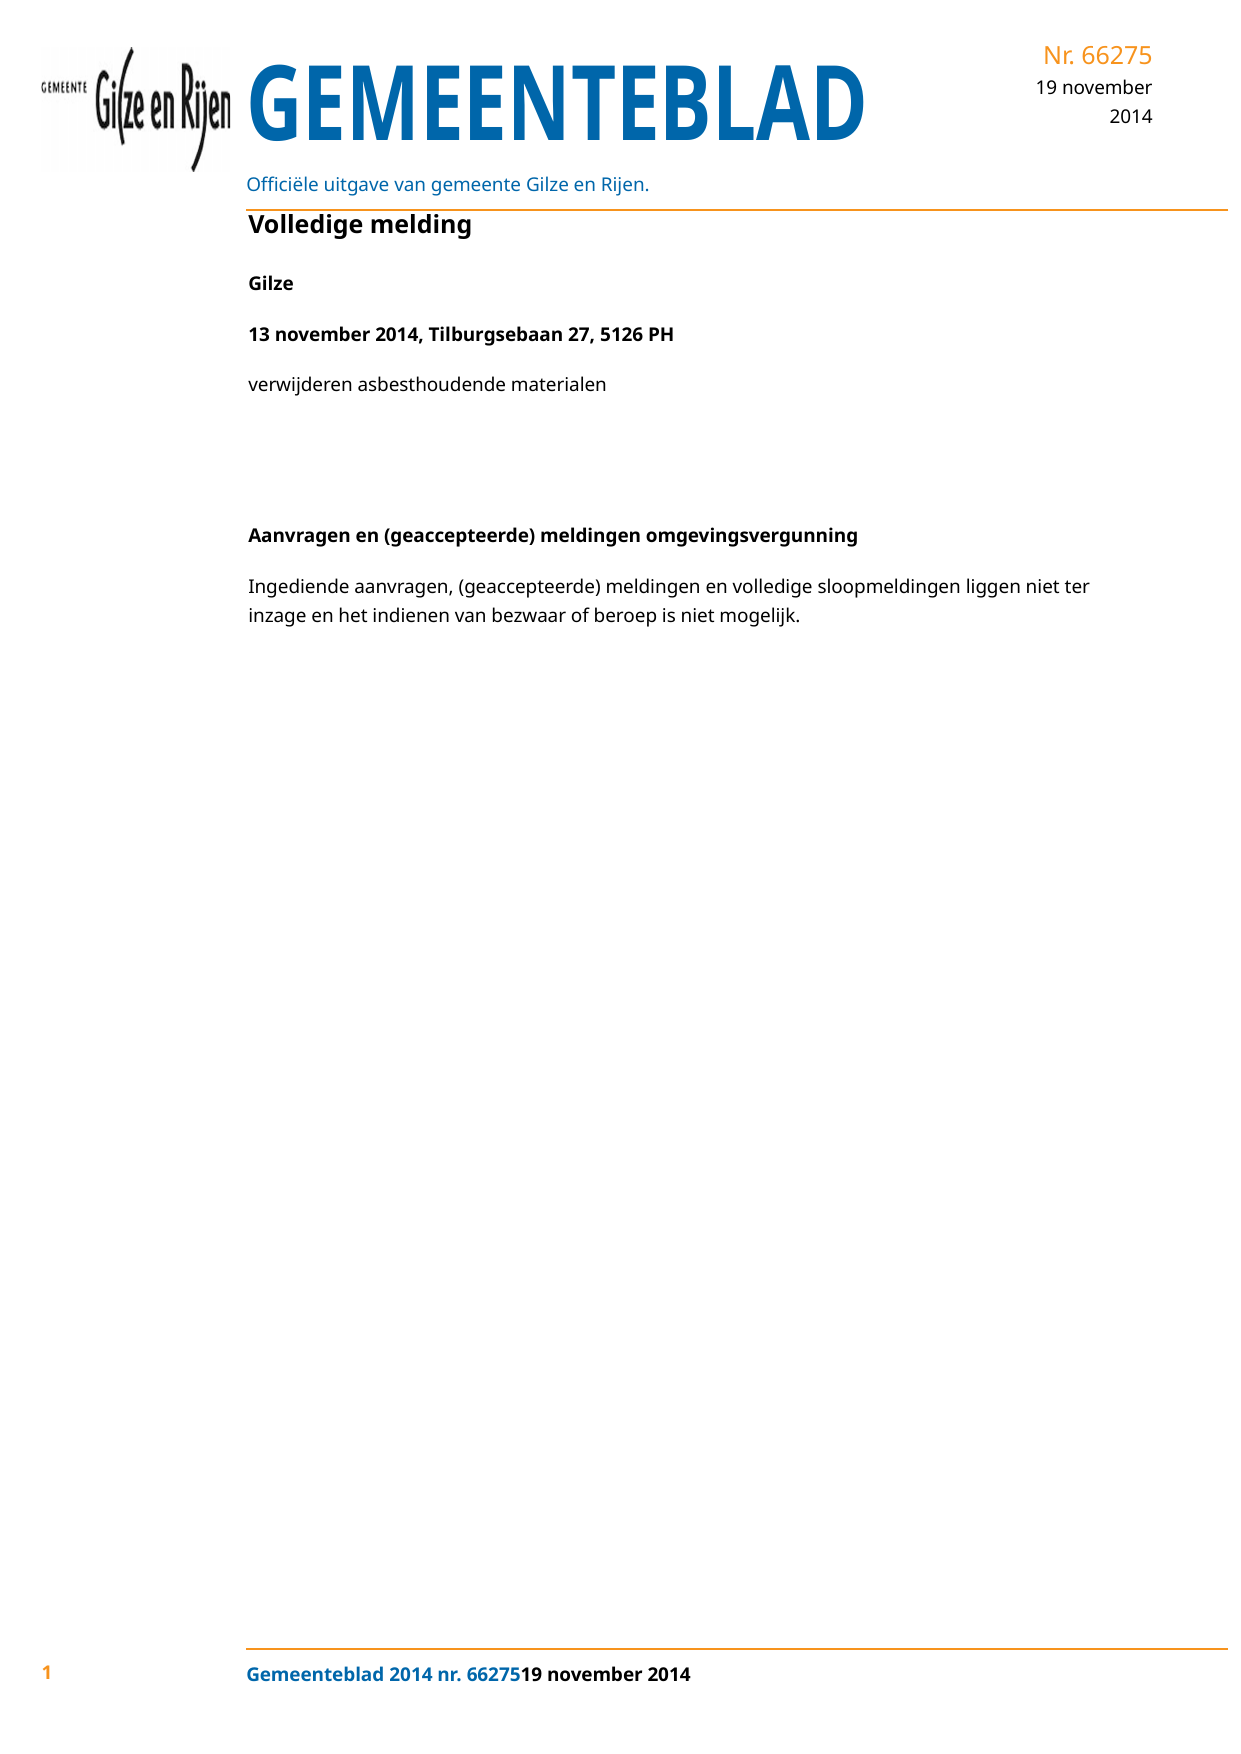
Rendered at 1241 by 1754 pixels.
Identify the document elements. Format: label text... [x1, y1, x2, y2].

text Aanvragen en (geaccepteerde) meldingen omgevingsvergunning [248, 522, 1152, 548]
text 13 november 2014, Tilburgsebaan 27, 5126 PH [248, 321, 1152, 346]
text Volledige melding [248, 211, 1152, 241]
text verwijderen asbesthoudende materialen [248, 371, 1152, 397]
picture [41, 47, 231, 172]
text Gilze [248, 270, 1152, 296]
text Ingediende aanvragen, (geaccepteerde) meldingen en volledige sloopmeldingen liggen niet ter inzage en het indienen van bezwaar of beroep is niet mogelijk. [248, 573, 1152, 628]
